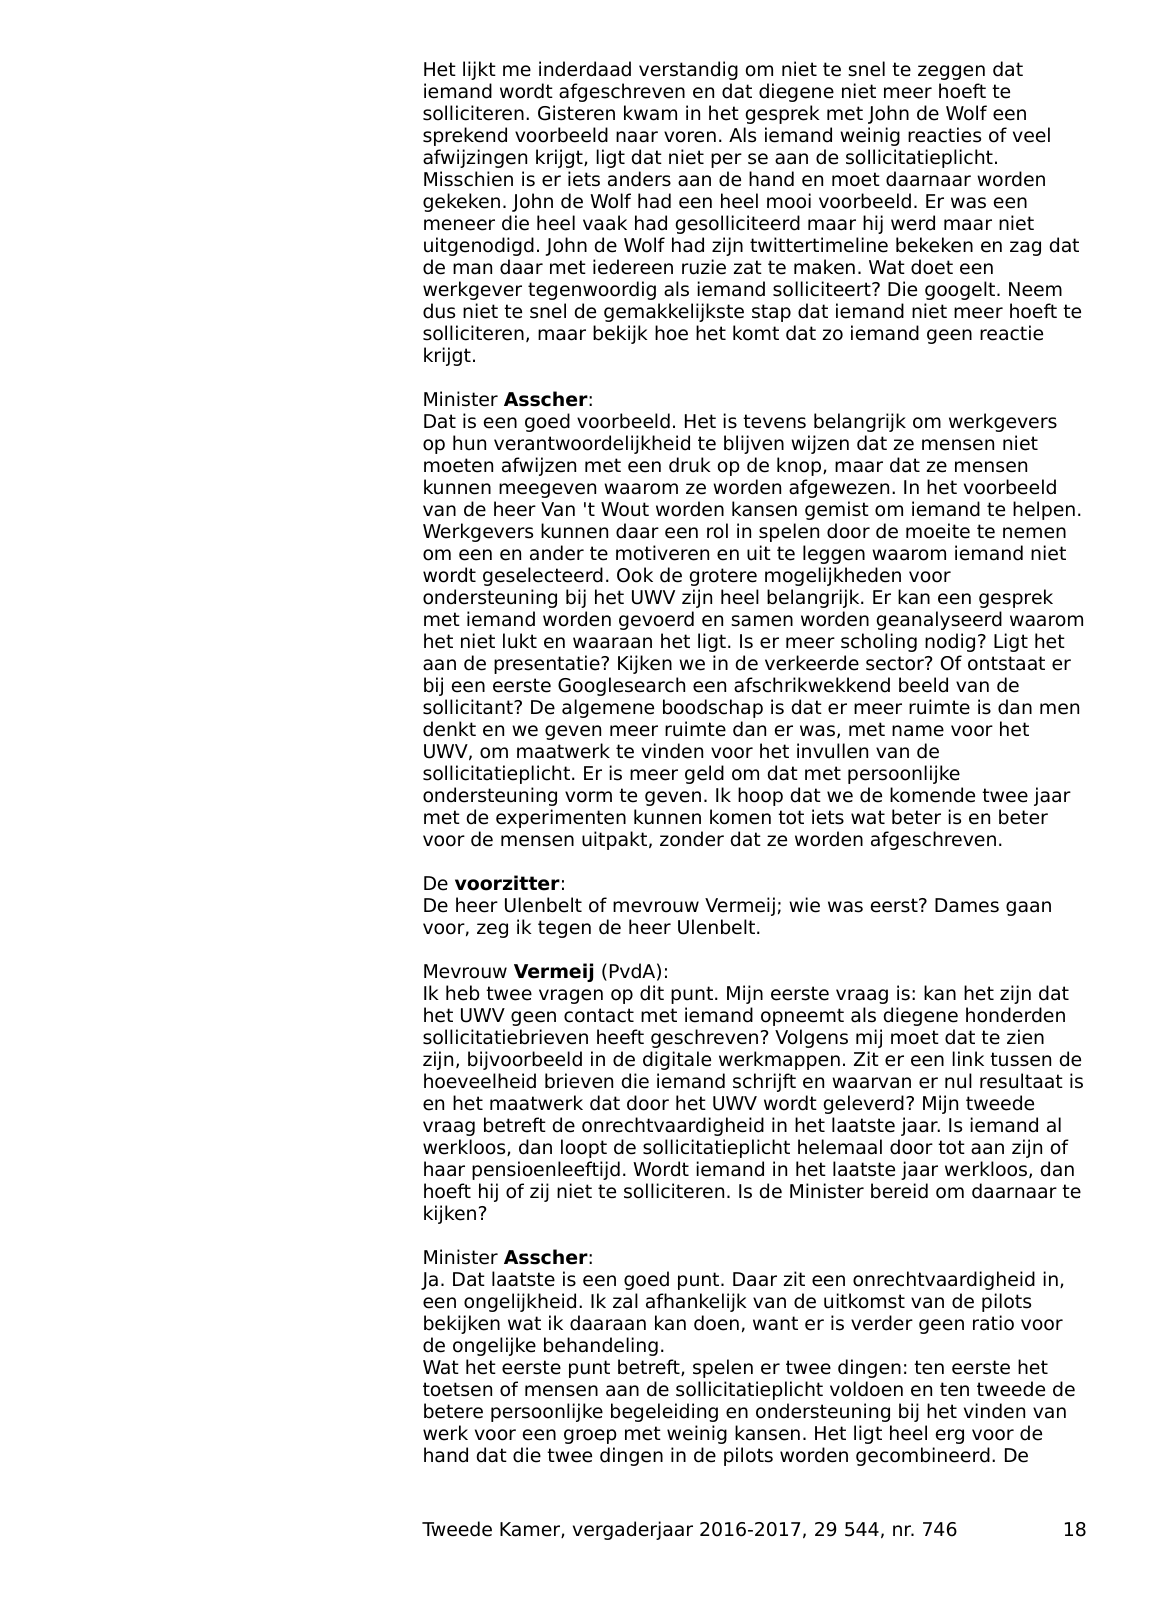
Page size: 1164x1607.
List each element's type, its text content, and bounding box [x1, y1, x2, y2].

text Wat het eerste punt betreft, spelen er twee dingen: ten eerste het toetsen of mensen aan de sollicitatieplicht voldoen en ten tweede de betere persoonlijke begeleiding en ondersteuning bij het vinden van werk voor een groep met weinig kansen. Het ligt heel erg voor de hand dat die twee dingen in de pilots worden gecombineerd. De [422, 1357, 1087, 1467]
text Dat is een goed voorbeeld. Het is tevens belangrijk om werkgevers op hun verantwoordelijkheid te blijven wijzen dat ze mensen niet moeten afwijzen met een druk op de knop, maar dat ze mensen kunnen meegeven waarom ze worden afgewezen. In het voorbeeld van de heer Van 't Wout worden kansen gemist om iemand te helpen. Werkgevers kunnen daar een rol in spelen door de moeite te nemen om een en ander te motiveren en uit te leggen waarom iemand niet wordt geselecteerd. Ook de grotere mogelijkheden voor ondersteuning bij het UWV zijn heel belangrijk. Er kan een gesprek met iemand worden gevoerd en samen worden geanalyseerd waarom het niet lukt en waaraan het ligt. Is er meer scholing nodig? Ligt het aan de presentatie? Kijken we in de verkeerde sector? Of ontstaat er bij een eerste Googlesearch een afschrikwekkend beeld van de sollicitant? De algemene boodschap is dat er meer ruimte is dan men denkt en we geven meer ruimte dan er was, met name voor het UWV, om maatwerk te vinden voor het invullen van de sollicitatieplicht. Er is meer geld om dat met persoonlijke ondersteuning vorm te geven. Ik hoop dat we de komende twee jaar met de experimenten kunnen komen tot iets wat beter is en beter voor de mensen uitpakt, zonder dat ze worden afgeschreven. [422, 411, 1087, 851]
text Minister Asscher: [422, 389, 1087, 411]
text Het lijkt me inderdaad verstandig om niet te snel te zeggen dat iemand wordt afgeschreven en dat diegene niet meer hoeft te solliciteren. Gisteren kwam in het gesprek met John de Wolf een sprekend voorbeeld naar voren. Als iemand weinig reacties of veel afwijzingen krijgt, ligt dat niet per se aan de sollicitatieplicht. Misschien is er iets anders aan de hand en moet daarnaar worden gekeken. John de Wolf had een heel mooi voorbeeld. Er was een meneer die heel vaak had gesolliciteerd maar hij werd maar niet uitgenodigd. John de Wolf had zijn twittertimeline bekeken en zag dat de man daar met iedereen ruzie zat te maken. Wat doet een werkgever tegenwoordig als iemand solliciteert? Die googelt. Neem dus niet te snel de gemakkelijkste stap dat iemand niet meer hoeft te solliciteren, maar bekijk hoe het komt dat zo iemand geen reactie krijgt. [422, 59, 1087, 367]
text Mevrouw Vermeij (PvdA): [422, 961, 1087, 983]
text De voorzitter: [422, 873, 1087, 895]
text De heer Ulenbelt of mevrouw Vermeij; wie was eerst? Dames gaan voor, zeg ik tegen de heer Ulenbelt. [422, 895, 1087, 939]
text Minister Asscher: [422, 1247, 1087, 1269]
text Ik heb twee vragen op dit punt. Mijn eerste vraag is: kan het zijn dat het UWV geen contact met iemand opneemt als diegene honderden sollicitatiebrieven heeft geschreven? Volgens mij moet dat te zien zijn, bijvoorbeeld in de digitale werkmappen. Zit er een link tussen de hoeveelheid brieven die iemand schrijft en waarvan er nul resultaat is en het maatwerk dat door het UWV wordt geleverd? Mijn tweede vraag betreft de onrechtvaardigheid in het laatste jaar. Is iemand al werkloos, dan loopt de sollicitatieplicht helemaal door tot aan zijn of haar pensioenleeftijd. Wordt iemand in het laatste jaar werkloos, dan hoeft hij of zij niet te solliciteren. Is de Minister bereid om daarnaar te kijken? [422, 983, 1087, 1224]
text Ja. Dat laatste is een goed punt. Daar zit een onrechtvaardigheid in, een ongelijkheid. Ik zal afhankelijk van de uitkomst van de pilots bekijken wat ik daaraan kan doen, want er is verder geen ratio voor de ongelijke behandeling. [422, 1269, 1087, 1357]
